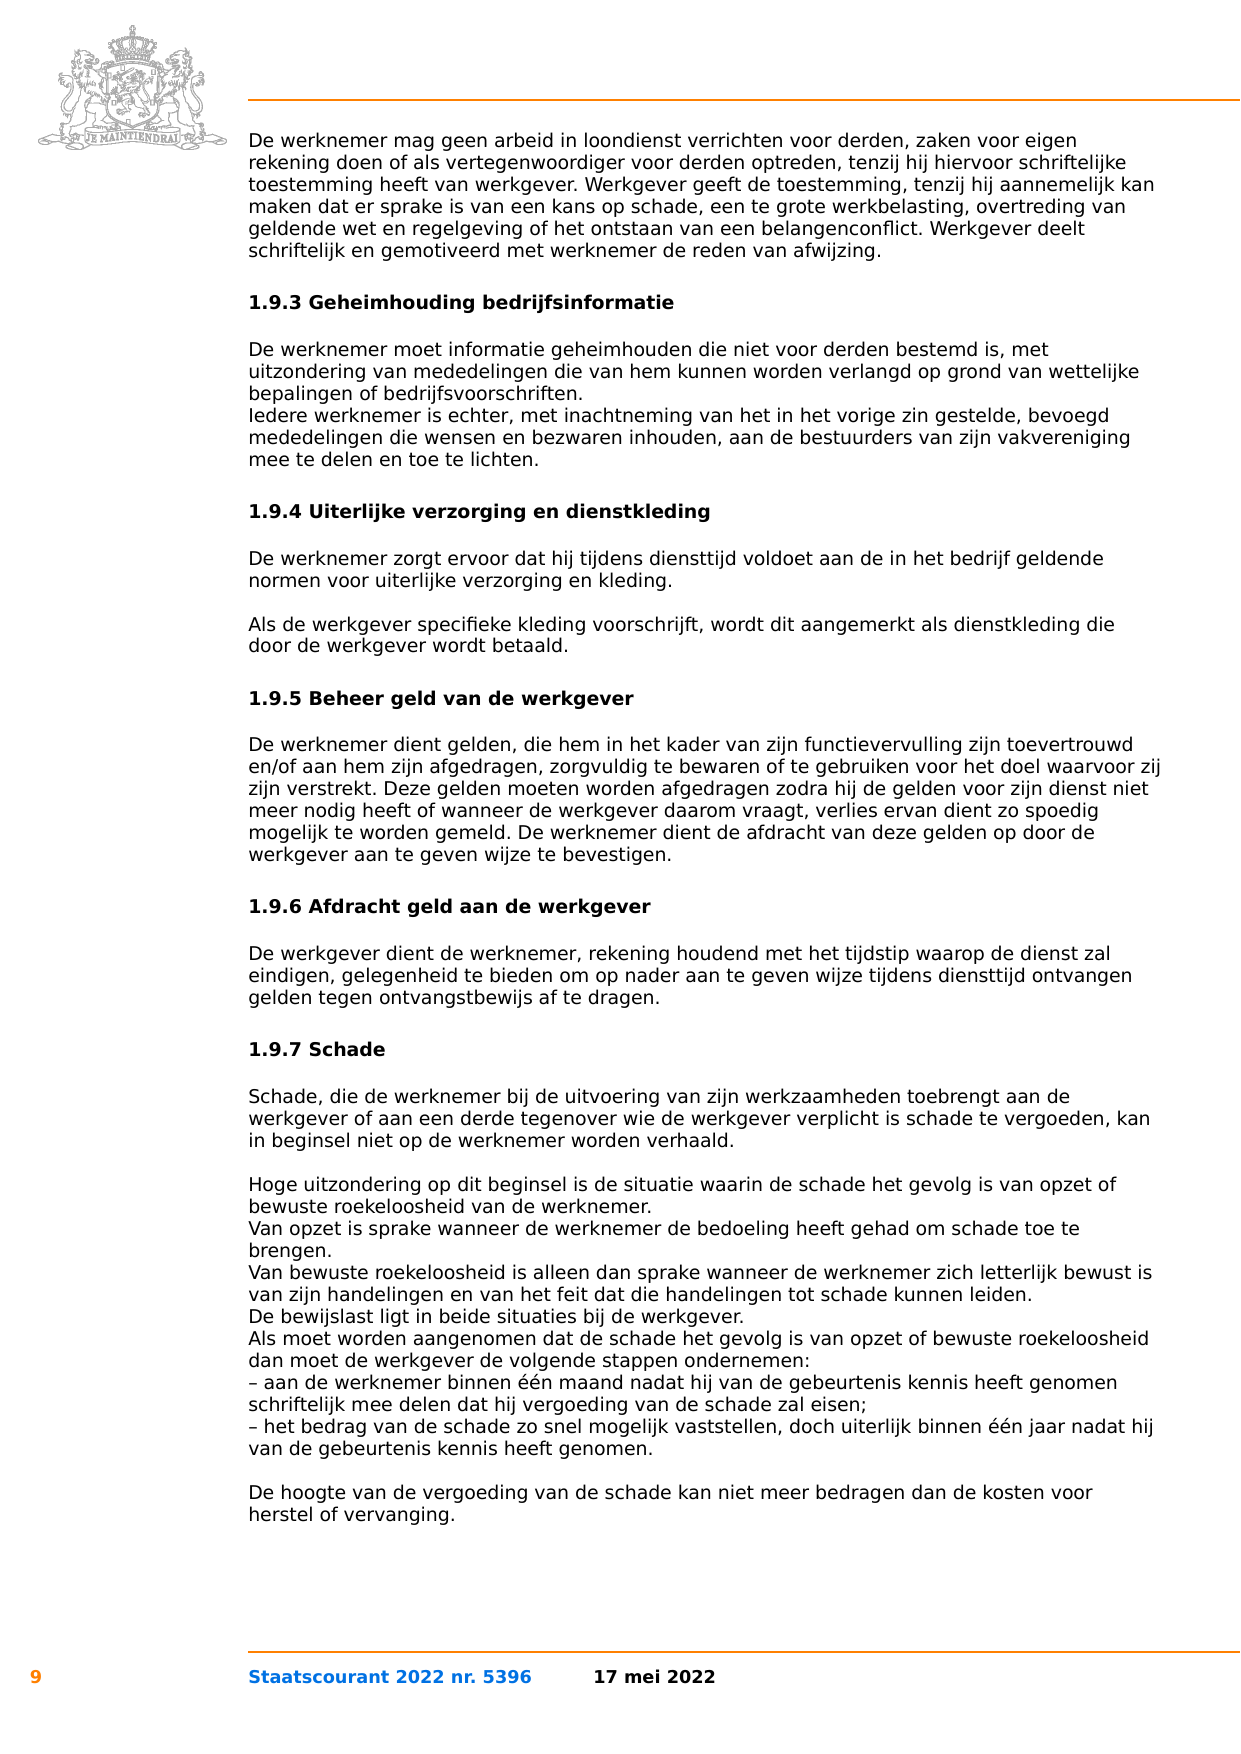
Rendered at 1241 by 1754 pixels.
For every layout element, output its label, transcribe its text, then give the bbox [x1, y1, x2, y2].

text Als moet worden aangenomen dat de schade het gevolg is van opzet of bewuste roekeloosheid dan moet de werkgever de volgende stappen ondernemen: [248, 1328, 1163, 1372]
subtitle 1.9.7 Schade [248, 1039, 1163, 1061]
text De bewijslast ligt in beide situaties bij de werkgever. [248, 1306, 1163, 1328]
picture [38, 25, 227, 150]
subtitle 1.9.5 Beheer geld van de werkgever [248, 687, 1163, 709]
text De werkgever dient de werknemer, rekening houdend met het tijdstip waarop de dienst zal eindigen, gelegenheid te bieden om op nader aan te geven wijze tijdens diensttijd ontvangen gelden tegen ontvangstbewijs af te dragen. [248, 943, 1163, 1009]
text De werknemer moet informatie geheimhouden die niet voor derden bestemd is, met uitzondering van mededelingen die van hem kunnen worden verlangd op grond van wettelijke bepalingen of bedrijfsvoorschriften. [248, 339, 1163, 405]
text Van bewuste roekeloosheid is alleen dan sprake wanneer de werknemer zich letterlijk bewust is van zijn handelingen en van het feit dat die handelingen tot schade kunnen leiden. [248, 1262, 1163, 1306]
text Als de werkgever specifieke kleding voorschrijft, wordt dit aangemerkt als dienstkleding die door de werkgever wordt betaald. [248, 613, 1163, 657]
subtitle 1.9.3 Geheimhouding bedrijfsinformatie [248, 292, 1163, 314]
text – het bedrag van de schade zo snel mogelijk vaststellen, doch uiterlijk binnen één jaar nadat hij van de gebeurtenis kennis heeft genomen. [248, 1416, 1163, 1460]
subtitle 1.9.6 Afdracht geld aan de werkgever [248, 896, 1163, 918]
text De werknemer dient gelden, die hem in het kader van zijn functievervulling zijn toevertrouwd en/of aan hem zijn afgedragen, zorgvuldig te bewaren of te gebruiken voor het doel waarvoor zij zijn verstrekt. Deze gelden moeten worden afgedragen zodra hij de gelden voor zijn dienst niet meer nodig heeft of wanneer de werkgever daarom vraagt, verlies ervan dient zo spoedig mogelijk te worden gemeld. De werknemer dient de afdracht van deze gelden op door de werkgever aan te geven wijze te bevestigen. [248, 734, 1163, 866]
text Iedere werknemer is echter, met inachtneming van het in het vorige zin gestelde, bevoegd mededelingen die wensen en bezwaren inhouden, aan de bestuurders van zijn vakvereniging mee te delen en toe te lichten. [248, 405, 1163, 471]
text Van opzet is sprake wanneer de werknemer de bedoeling heeft gehad om schade toe te brengen. [248, 1218, 1163, 1262]
text Schade, die de werknemer bij de uitvoering van zijn werkzaamheden toebrengt aan de werkgever of aan een derde tegenover wie de werkgever verplicht is schade te vergoeden, kan in beginsel niet op de werknemer worden verhaald. [248, 1086, 1163, 1152]
text – aan de werknemer binnen één maand nadat hij van de gebeurtenis kennis heeft genomen schriftelijk mee delen dat hij vergoeding van de schade zal eisen; [248, 1372, 1163, 1416]
subtitle 1.9.4 Uiterlijke verzorging en dienstkleding [248, 501, 1163, 523]
text De werknemer zorgt ervoor dat hij tijdens diensttijd voldoet aan de in het bedrijf geldende normen voor uiterlijke verzorging en kleding. [248, 548, 1163, 592]
text De hoogte van de vergoeding van de schade kan niet meer bedragen dan de kosten voor herstel of vervanging. [248, 1482, 1163, 1526]
text De werknemer mag geen arbeid in loondienst verrichten voor derden, zaken voor eigen rekening doen of als vertegenwoordiger voor derden optreden, tenzij hij hiervoor schriftelijke toestemming heeft van werkgever. Werkgever geeft de toestemming, tenzij hij aannemelijk kan maken dat er sprake is van een kans op schade, een te grote werkbelasting, overtreding van geldende wet en regelgeving of het ontstaan van een belangenconflict. Werkgever deelt schriftelijk en gemotiveerd met werknemer de reden van afwijzing. [248, 130, 1163, 262]
text Hoge uitzondering op dit beginsel is de situatie waarin de schade het gevolg is van opzet of bewuste roekeloosheid van de werknemer. [248, 1174, 1163, 1218]
